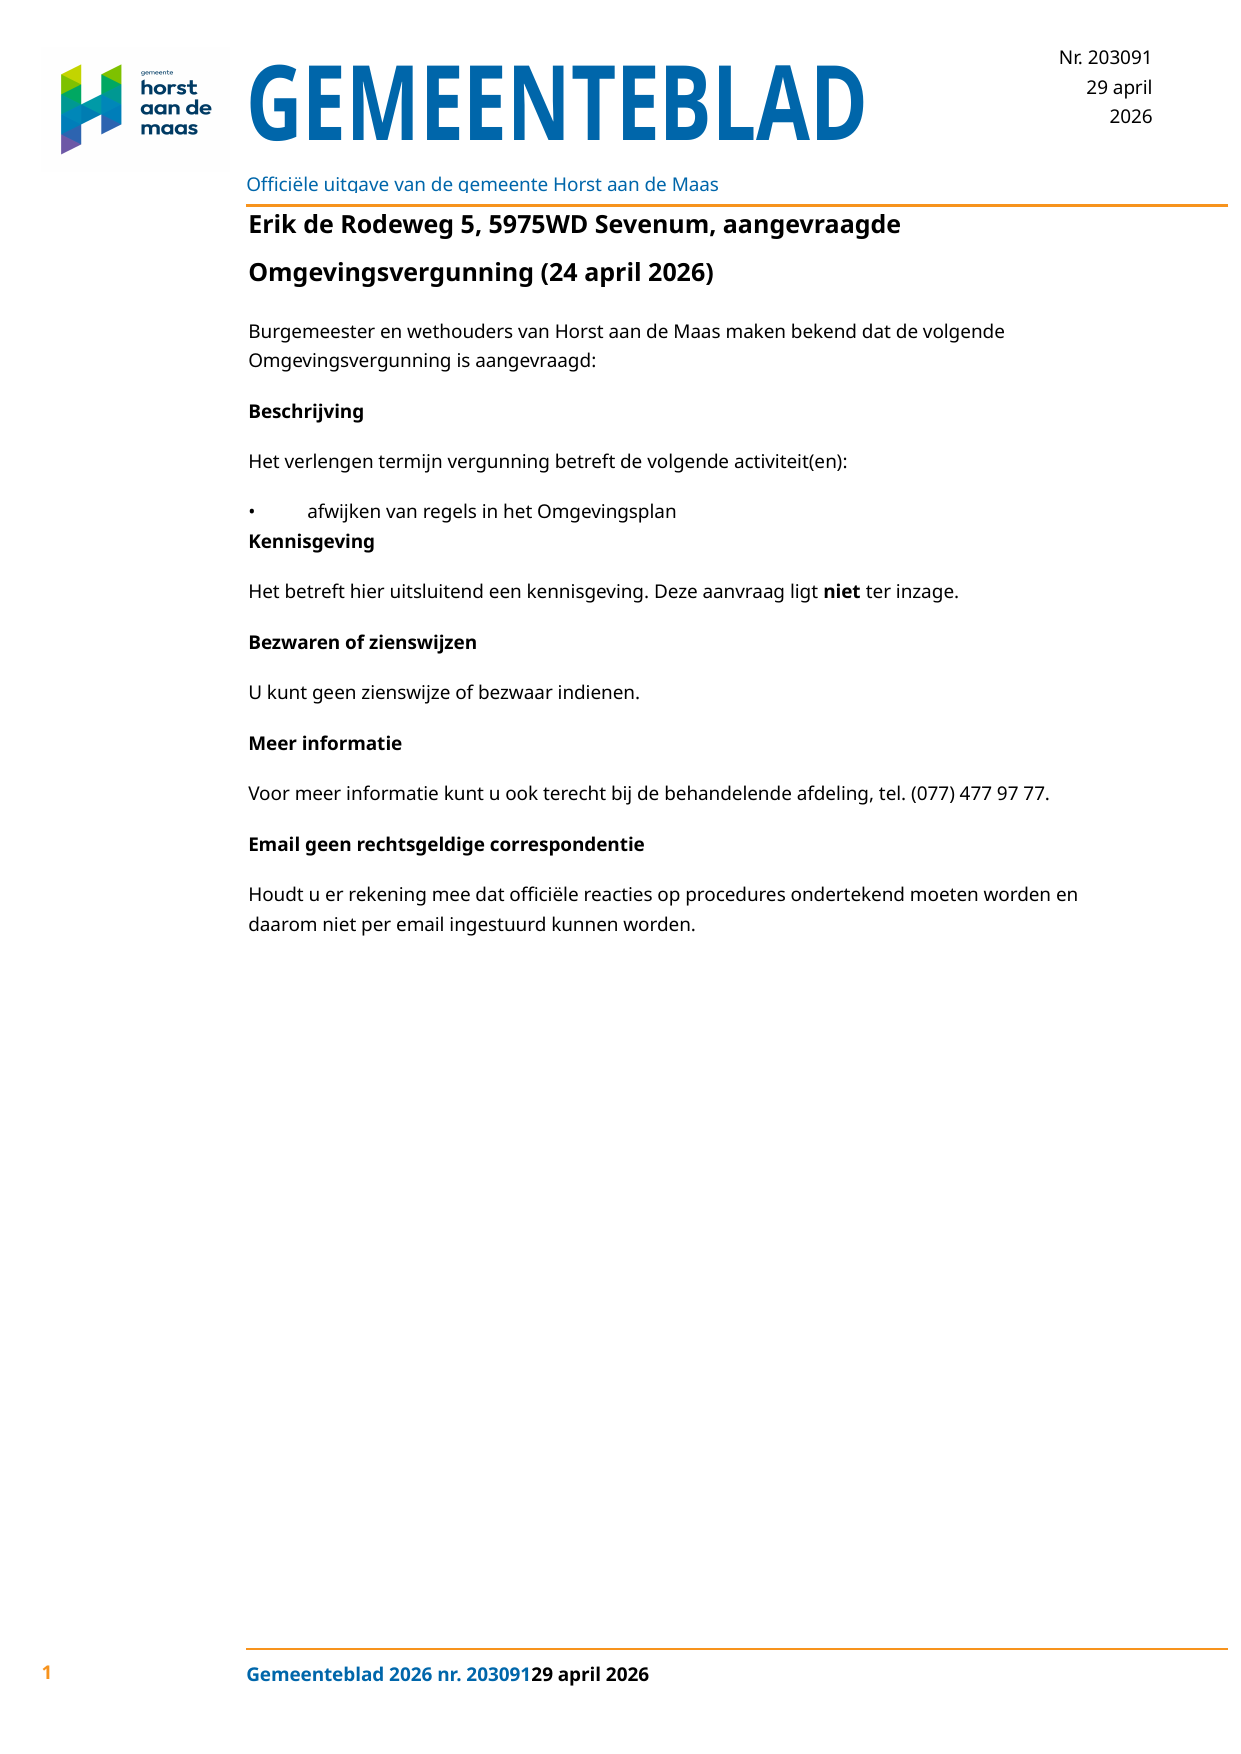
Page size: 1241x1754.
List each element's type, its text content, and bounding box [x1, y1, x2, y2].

text Kennisgeving [248, 528, 1152, 554]
text Meer informatie [248, 730, 1152, 756]
text Burgemeester en wethouders van Horst aan de Maas maken bekend dat de volgende Omgevingsvergunning is aangevraagd: [248, 318, 1152, 373]
text Voor meer informatie kunt u ook terecht bij de behandelende afdeling, tel. (077) 477 97 77. [248, 780, 1152, 806]
text Het betreft hier uitsluitend een kennisgeving. Deze aanvraag ligt niet ter inzage. [248, 579, 1152, 604]
text Houdt u er rekening mee dat officiële reacties op procedures ondertekend moeten worden en daarom niet per email ingestuurd kunnen worden. [248, 881, 1152, 937]
text Email geen rechtsgeldige correspondentie [248, 831, 1152, 857]
text Erik de Rodeweg 5, 5975WD Sevenum, aangevraagde Omgevingsvergunning (24 april 2026) [248, 207, 1152, 288]
list afwijken van regels in het Omgevingsplan [248, 499, 1152, 524]
picture [41, 47, 231, 172]
text Beschrijving [248, 398, 1152, 424]
text Het verlengen termijn vergunning betreft de volgende activiteit(en): [248, 448, 1152, 474]
text Bezwaren of zienswijzen [248, 629, 1152, 655]
text U kunt geen zienswijze of bezwaar indienen. [248, 679, 1152, 705]
